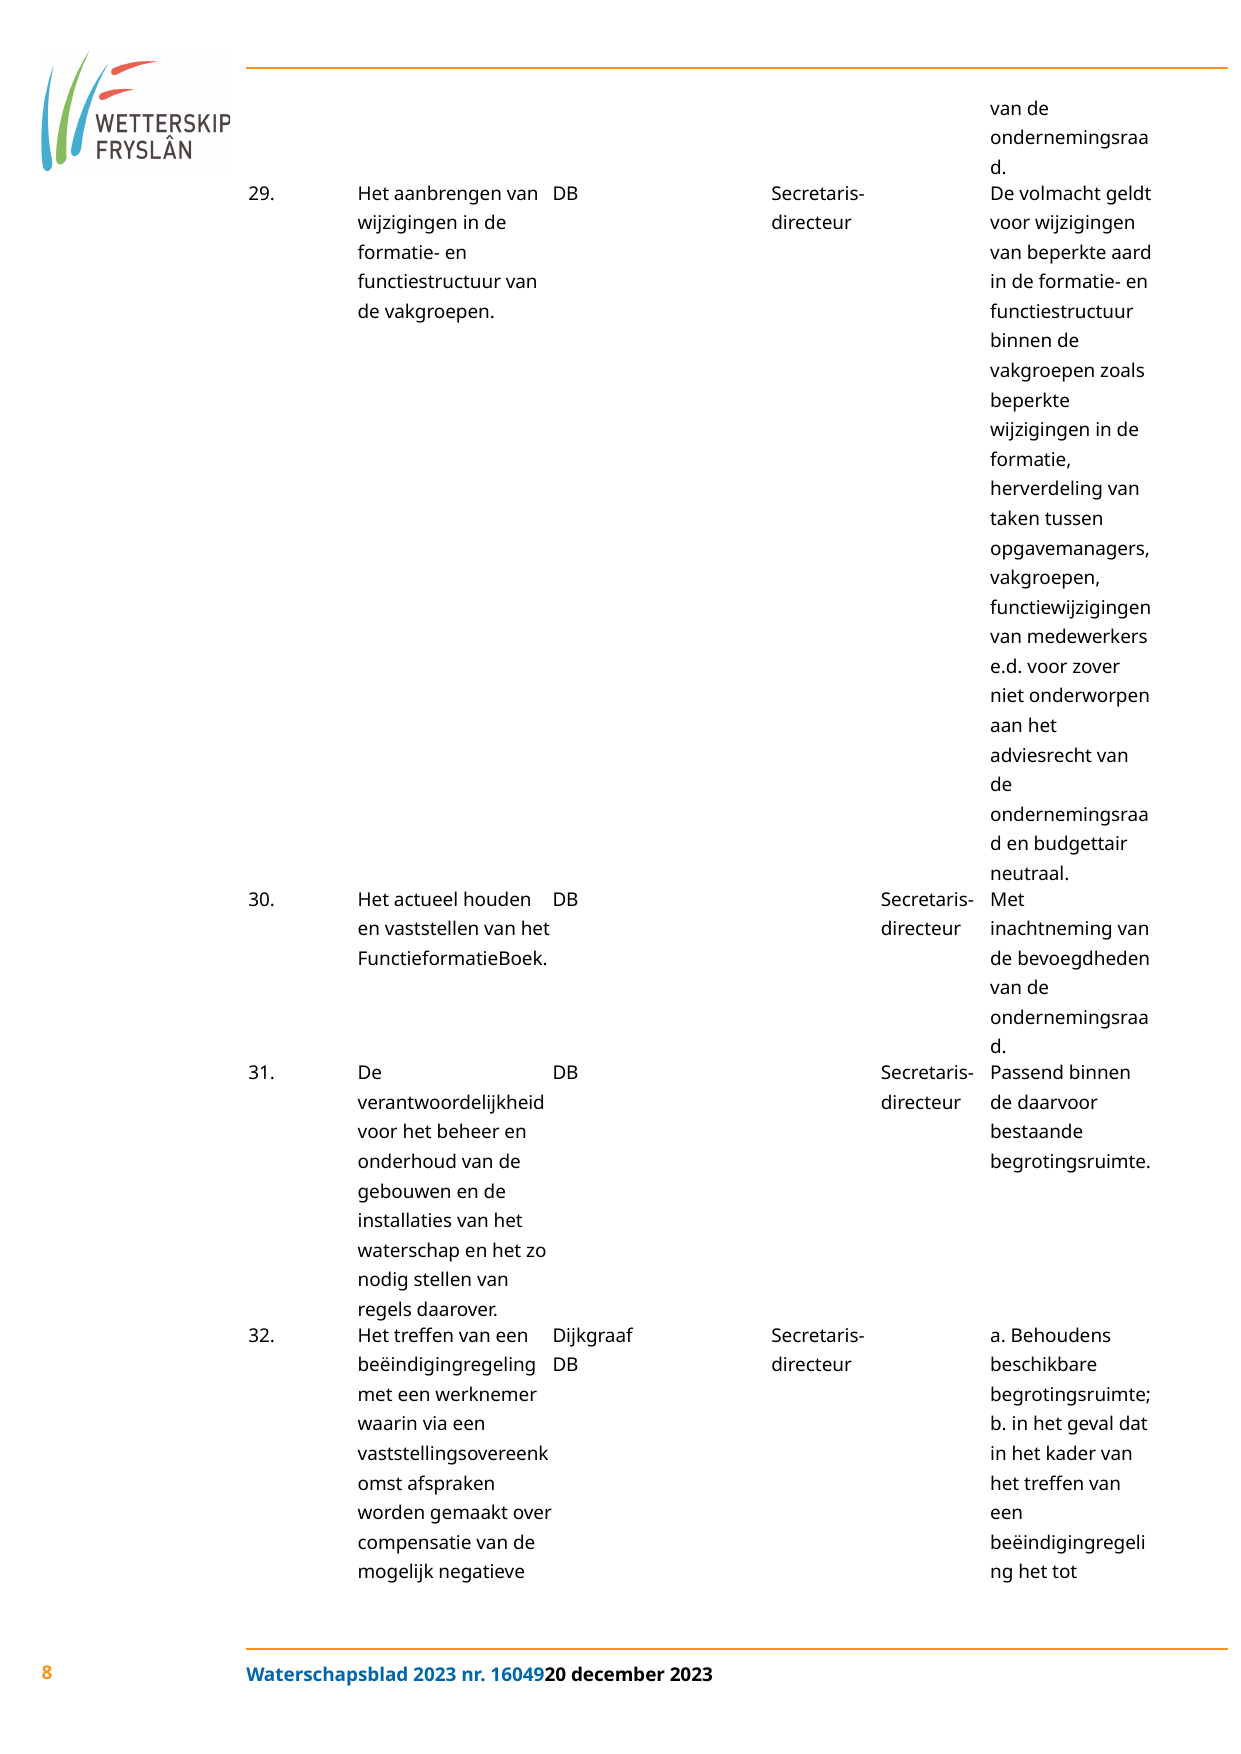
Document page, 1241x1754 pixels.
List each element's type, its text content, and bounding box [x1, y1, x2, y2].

table_cell a. Behoudens beschikbare begrotingsruimte; b. in het geval dat in het kader van het treffen van een beëindigingregeling het tot [990, 1322, 1152, 1584]
table_cell [662, 886, 771, 1059]
table_cell DB [552, 1060, 662, 1322]
table_cell [662, 1322, 771, 1584]
table_cell 32. [248, 1322, 357, 1584]
table_cell [662, 95, 771, 180]
table_cell Secretaris-directeur [771, 1322, 881, 1584]
table_cell 29. [248, 180, 357, 886]
table_cell Dijkgraaf DB [552, 1322, 662, 1584]
table_cell Het aanbrengen van wijzigingen in de formatie- en functiestructuur van de vakgroepen. [358, 180, 552, 886]
table_cell 31. [248, 1060, 357, 1322]
table_cell [248, 95, 357, 180]
table_cell Passend binnen de daarvoor bestaande begrotingsruimte. [990, 1060, 1152, 1322]
picture [41, 47, 231, 172]
table_cell Het treffen van een beëindigingregeling met een werknemer waarin via een vaststellingsovereenkomst afspraken worden gemaakt over compensatie van de mogelijk negatieve [358, 1322, 552, 1584]
table_cell van de ondernemingsraad. [990, 95, 1152, 180]
table_cell [881, 180, 990, 886]
table_cell De volmacht geldt voor wijzigingen van beperkte aard in de formatie- en functiestructuur binnen de vakgroepen zoals beperkte wijzigingen in de formatie, herverdeling van taken tussen opgavemanagers, vakgroepen, functiewijzigingen van medewerkers e.d. voor zover niet onderworpen aan het adviesrecht van de ondernemingsraad en budgettair neutraal. [990, 180, 1152, 886]
table_cell Secretaris-directeur [881, 886, 990, 1059]
table_cell [771, 886, 881, 1059]
table_cell [662, 1060, 771, 1322]
table_cell [552, 95, 662, 180]
table_cell Secretaris-directeur [771, 180, 881, 886]
table_cell [881, 95, 990, 180]
table_cell [771, 1060, 881, 1322]
table_cell De verantwoordelijkheid voor het beheer en onderhoud van de gebouwen en de installaties van het waterschap en het zo nodig stellen van regels daarover. [358, 1060, 552, 1322]
table_cell Secretaris-directeur [881, 1060, 990, 1322]
table_cell Het actueel houden en vaststellen van het FunctieformatieBoek. [358, 886, 552, 1059]
table_cell [771, 95, 881, 180]
table_cell [662, 180, 771, 886]
table_cell DB [552, 886, 662, 1059]
table_cell 30. [248, 886, 357, 1059]
table_cell Met inachtneming van de bevoegdheden van de ondernemingsraad. [990, 886, 1152, 1059]
table_cell [358, 95, 552, 180]
table_cell DB [552, 180, 662, 886]
table_cell [881, 1322, 990, 1584]
